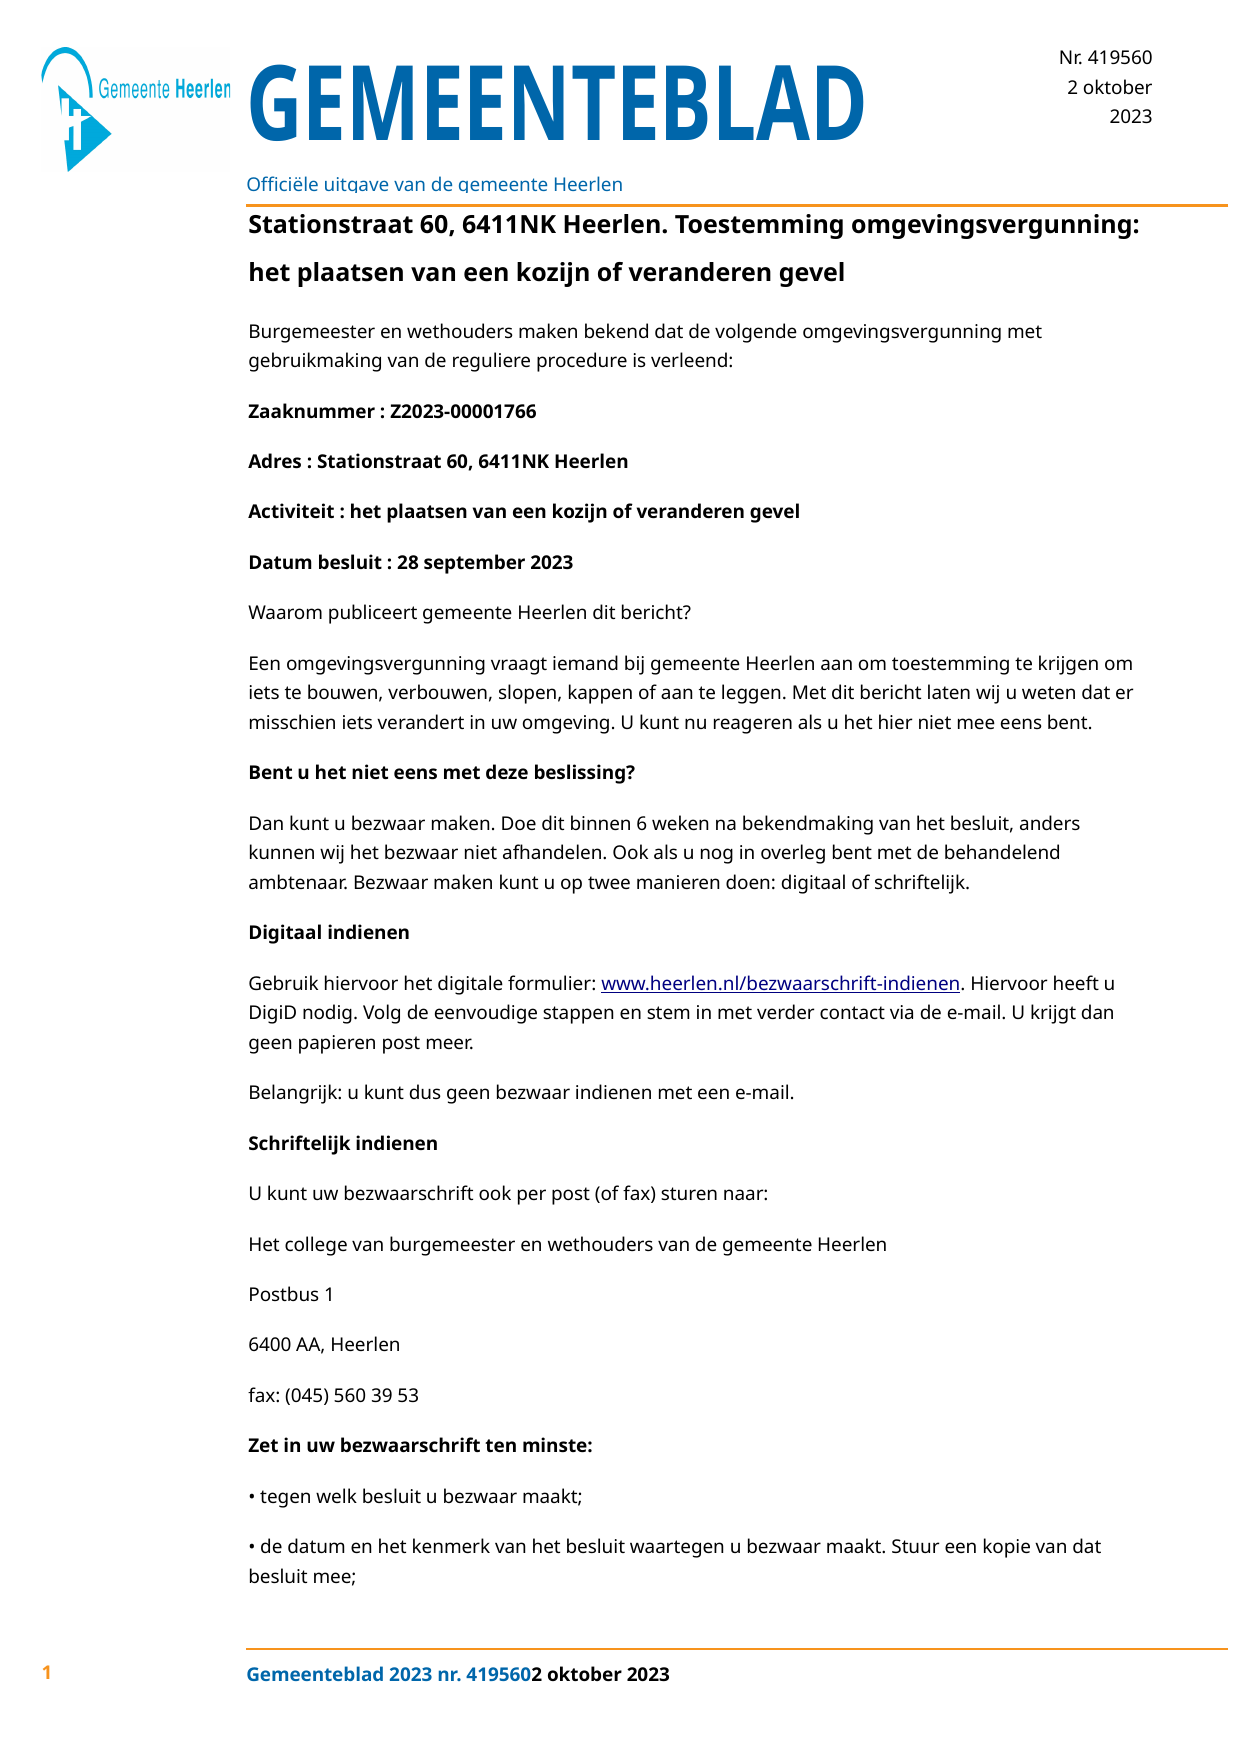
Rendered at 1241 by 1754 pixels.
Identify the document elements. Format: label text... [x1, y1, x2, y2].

picture [41, 47, 231, 172]
text Het college van burgemeester en wethouders van de gemeente Heerlen [248, 1231, 1152, 1257]
text Bent u het niet eens met deze beslissing? [248, 759, 1152, 785]
text • de datum en het kenmerk van het besluit waartegen u bezwaar maakt. Stuur een kopie van dat besluit mee; [248, 1533, 1152, 1589]
text Dan kunt u bezwaar maken. Doe dit binnen 6 weken na bekendmaking van het besluit, anders kunnen wij het bezwaar niet afhandelen. Ook als u nog in overleg bent met de behandelend ambtenaar. Bezwaar maken kunt u op twee manieren doen: digitaal of schriftelijk. [248, 810, 1152, 895]
text Waarom publiceert gemeente Heerlen dit bericht? [248, 599, 1152, 625]
text Gebruik hiervoor het digitale formulier: www.heerlen.nl/bezwaarschrift-indienen. Hiervoor heeft u DigiD nodig. Volg de eenvoudige stappen en stem in met verder contact via de e-mail. U krijgt dan geen papieren post meer. [248, 970, 1152, 1055]
text Stationstraat 60, 6411NK Heerlen. Toestemming omgevingsvergunning: het plaatsen van een kozijn of veranderen gevel [248, 207, 1152, 288]
text Activiteit : het plaatsen van een kozijn of veranderen gevel [248, 499, 1152, 524]
text Belangrijk: u kunt dus geen bezwaar indienen met een e-mail. [248, 1079, 1152, 1105]
text • tegen welk besluit u bezwaar maakt; [248, 1483, 1152, 1509]
text Een omgevingsvergunning vraagt iemand bij gemeente Heerlen aan om toestemming te krijgen om iets te bouwen, verbouwen, slopen, kappen of aan te leggen. Met dit bericht laten wij u weten dat er misschien iets verandert in uw omgeving. U kunt nu reageren als u het hier niet mee eens bent. [248, 650, 1152, 735]
text Postbus 1 [248, 1281, 1152, 1307]
text Burgemeester en wethouders maken bekend dat de volgende omgevingsvergunning met gebruikmaking van de reguliere procedure is verleend: [248, 318, 1152, 373]
text U kunt uw bezwaarschrift ook per post (of fax) sturen naar: [248, 1180, 1152, 1206]
picture [41, 47, 59, 70]
text fax: (045) 560 39 53 [248, 1382, 1152, 1408]
text 6400 AA, Heerlen [248, 1332, 1152, 1357]
text Schriftelijk indienen [248, 1130, 1152, 1156]
text Datum besluit : 28 september 2023 [248, 549, 1152, 575]
text Zaaknummer : Z2023-00001766 [248, 398, 1152, 424]
text Adres : Stationstraat 60, 6411NK Heerlen [248, 448, 1152, 474]
text Zet in uw bezwaarschrift ten minste: [248, 1432, 1152, 1458]
text Digitaal indienen [248, 919, 1152, 945]
